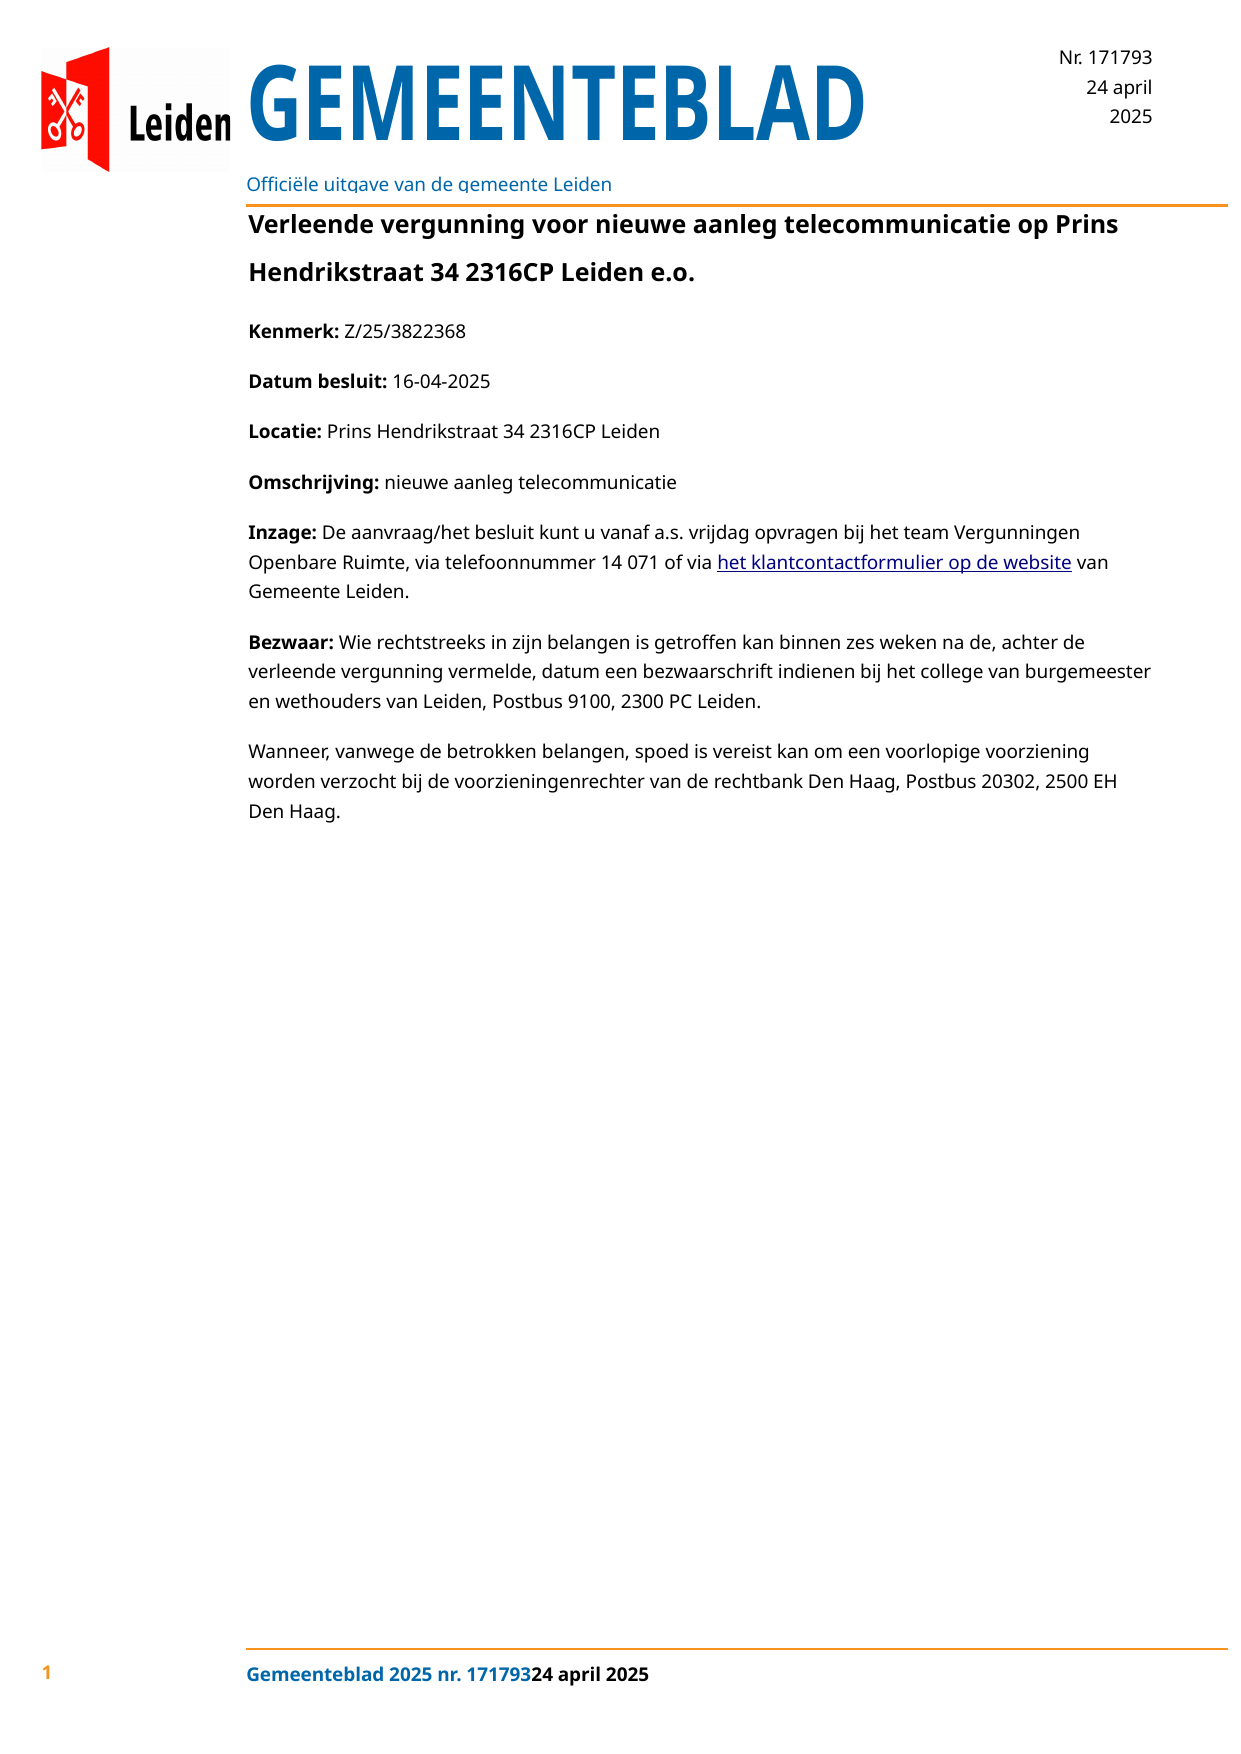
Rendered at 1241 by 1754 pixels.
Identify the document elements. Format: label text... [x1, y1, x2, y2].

text Wanneer, vanwege de betrokken belangen, spoed is vereist kan om een voorlopige voorziening worden verzocht bij de voorzieningenrechter van de rechtbank Den Haag, Postbus 20302, 2500 EH Den Haag. [248, 739, 1152, 824]
text Verleende vergunning voor nieuwe aanleg telecommunicatie op Prins Hendrikstraat 34 2316CP Leiden e.o. [248, 207, 1152, 288]
text Omschrijving: nieuwe aanleg telecommunicatie [248, 469, 1152, 495]
text Bezwaar: Wie rechtstreeks in zijn belangen is getroffen kan binnen zes weken na de, achter de verleende vergunning vermelde, datum een bezwaarschrift indienen bij het college van burgemeester en wethouders van Leiden, Postbus 9100, 2300 PC Leiden. [248, 629, 1152, 714]
text Locatie: Prins Hendrikstraat 34 2316CP Leiden [248, 419, 1152, 444]
text Kenmerk: Z/25/3822368 [248, 318, 1152, 344]
text Datum besluit: 16-04-2025 [248, 368, 1152, 394]
picture [41, 47, 231, 172]
text Inzage: De aanvraag/het besluit kunt u vanaf a.s. vrijdag opvragen bij het team Vergunningen Openbare Ruimte, via telefoonnummer 14 071 of via het klantcontactformulier op de website van Gemeente Leiden. [248, 519, 1152, 604]
